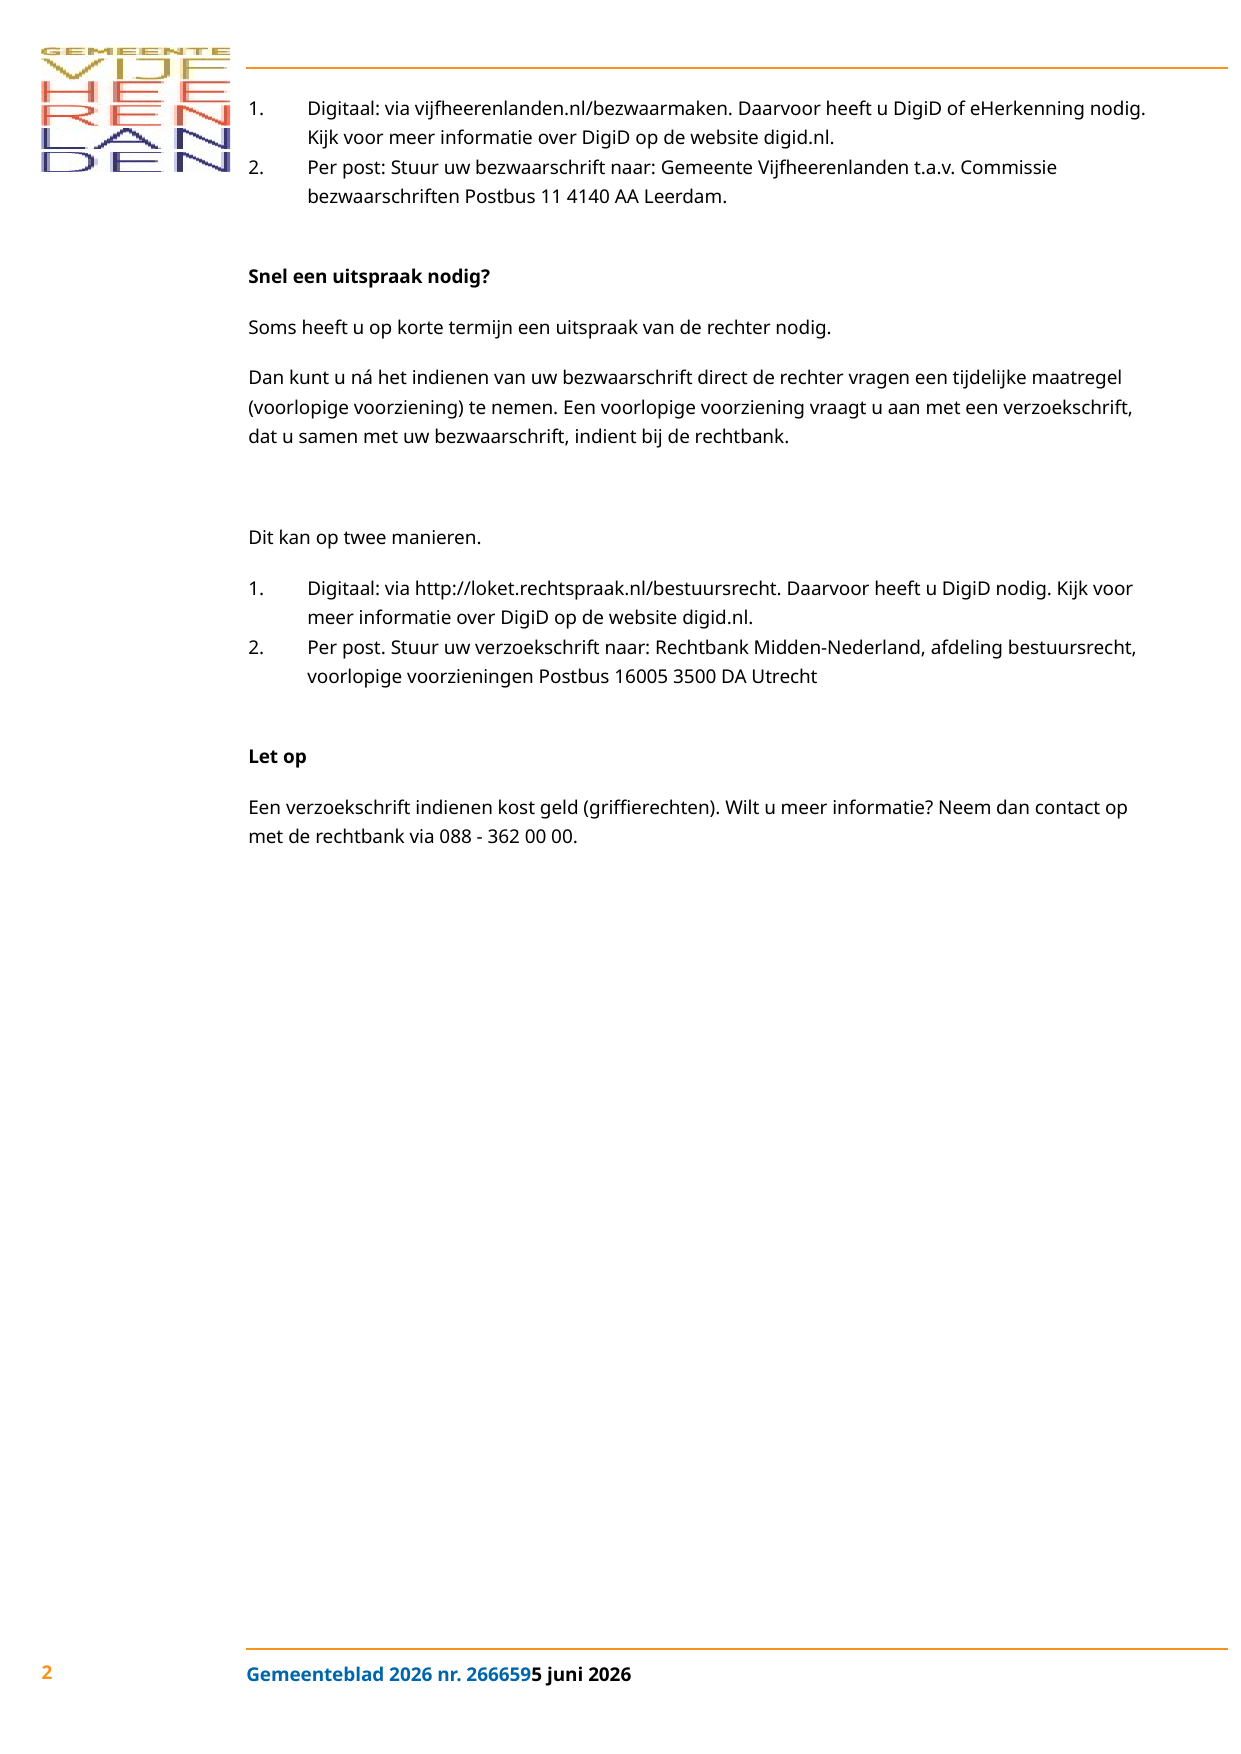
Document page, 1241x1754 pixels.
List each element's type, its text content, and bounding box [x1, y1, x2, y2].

picture [41, 47, 231, 172]
text Soms heeft u op korte termijn een uitspraak van de rechter nodig. [248, 314, 1152, 340]
text Een verzoekschrift indienen kost geld (griffierechten). Wilt u meer informatie? Neem dan contact op met de rechtbank via 088 - 362 00 00. [248, 794, 1152, 849]
list Digitaal: via vijfheerenlanden.nl/bezwaarmaken. Daarvoor heeft u DigiD of eHerkenning nodig. Kijk voor meer informatie over DigiD op de website digid.nl. [248, 95, 1152, 150]
list Per post: Stuur uw bezwaarschrift naar: Gemeente Vijfheerenlanden t.a.v. Commissie bezwaarschriften Postbus 11 4140 AA Leerdam. [248, 154, 1152, 209]
text Dan kunt u ná het indienen van uw bezwaarschrift direct de rechter vragen een tijdelijke maatregel (voorlopige voorziening) te nemen. Een voorlopige voorziening vraagt u aan met een verzoekschrift, dat u samen met uw bezwaarschrift, indient bij de rechtbank. [248, 364, 1152, 449]
list Digitaal: via http://loket.rechtspraak.nl/bestuursrecht. Daarvoor heeft u DigiD nodig. Kijk voor meer informatie over DigiD op de website digid.nl. [248, 575, 1152, 630]
text Dit kan op twee manieren. [248, 524, 1152, 550]
text Let op [248, 743, 1152, 769]
list Per post. Stuur uw verzoekschrift naar: Rechtbank Midden-Nederland, afdeling bestuursrecht, voorlopige voorzieningen Postbus 16005 3500 DA Utrecht [248, 634, 1152, 689]
text Snel een uitspraak nodig? [248, 263, 1152, 289]
